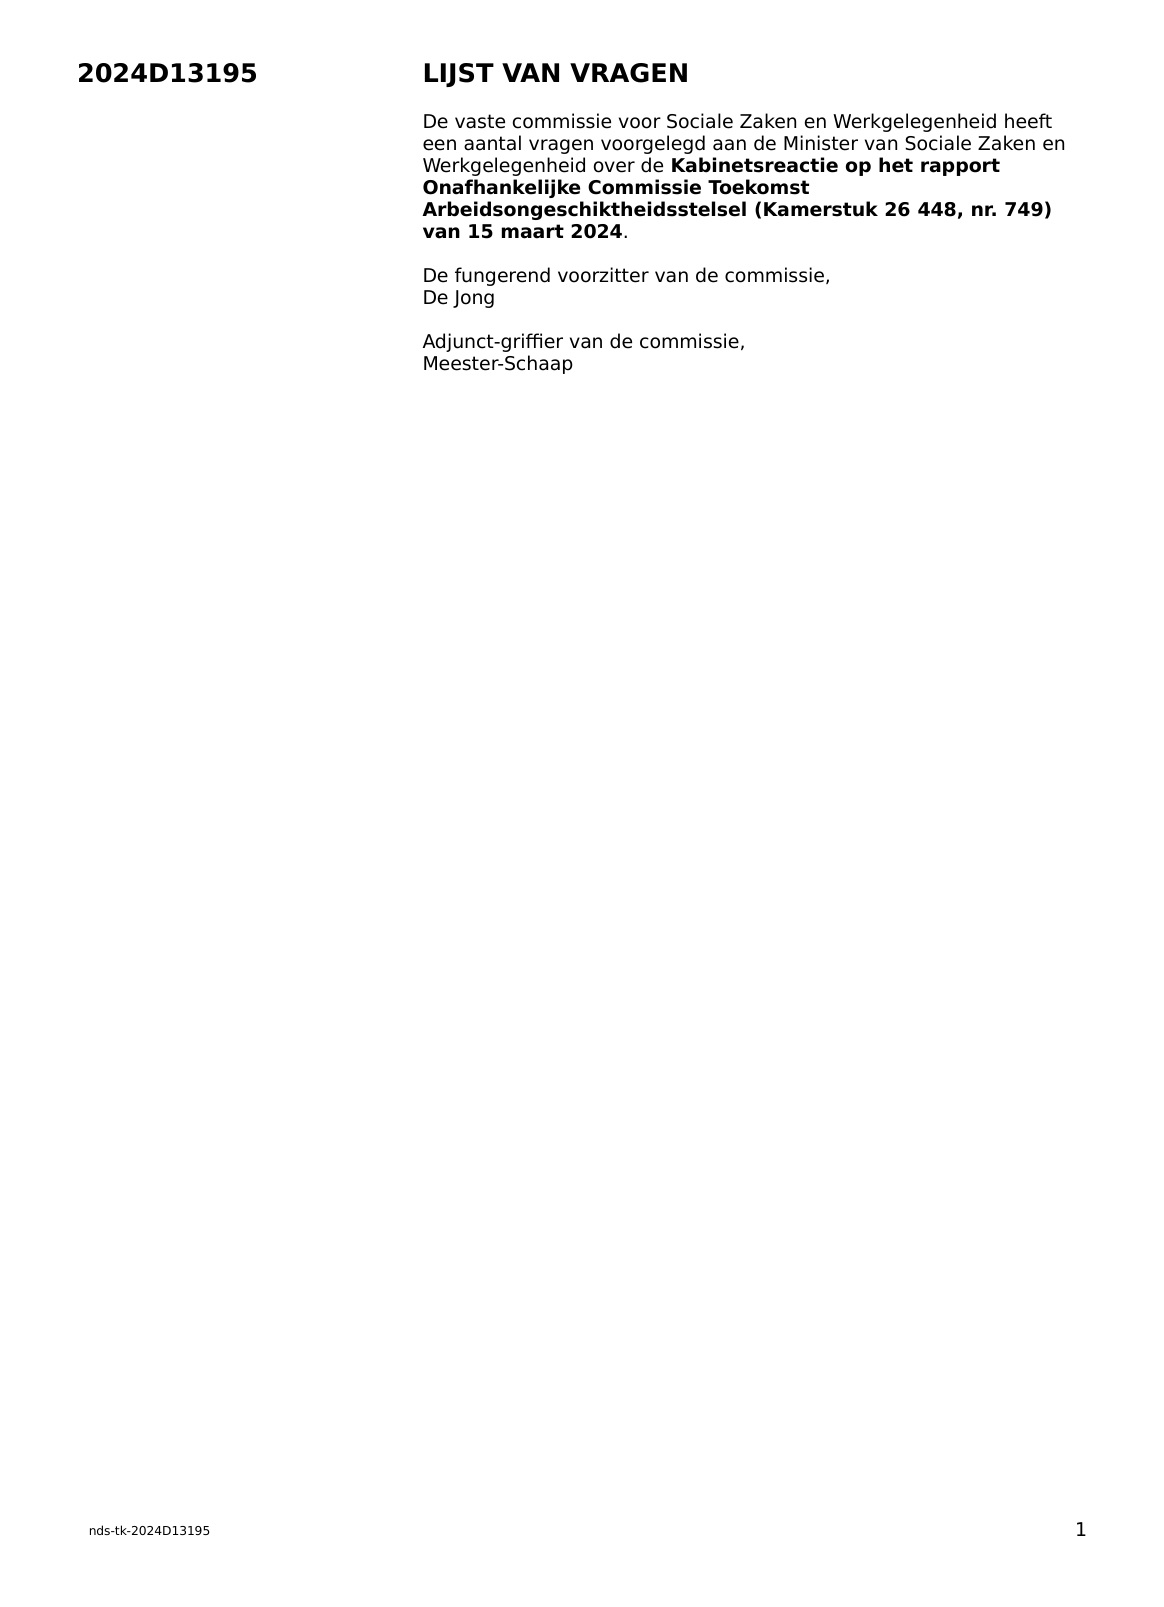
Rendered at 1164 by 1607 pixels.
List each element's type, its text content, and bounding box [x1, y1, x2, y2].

text Adjunct-griffier van de commissie, [422, 331, 1087, 353]
text De vaste commissie voor Sociale Zaken en Werkgelegenheid heeft een aantal vragen voorgelegd aan de Minister van Sociale Zaken en Werkgelegenheid over de Kabinetsreactie op het rapport Onafhankelijke Commissie Toekomst Arbeidsongeschiktheidsstelsel (Kamerstuk 26 448, nr. 749) van 15 maart 2024. [422, 111, 1087, 243]
text De Jong [422, 287, 1087, 309]
text 2024D13195 LIJST VAN VRAGEN [77, 59, 1087, 89]
text Meester-Schaap [422, 353, 1087, 375]
text nds-tk-2024D13195 [88, 1524, 323, 1538]
text De fungerend voorzitter van de commissie, [422, 265, 1087, 287]
